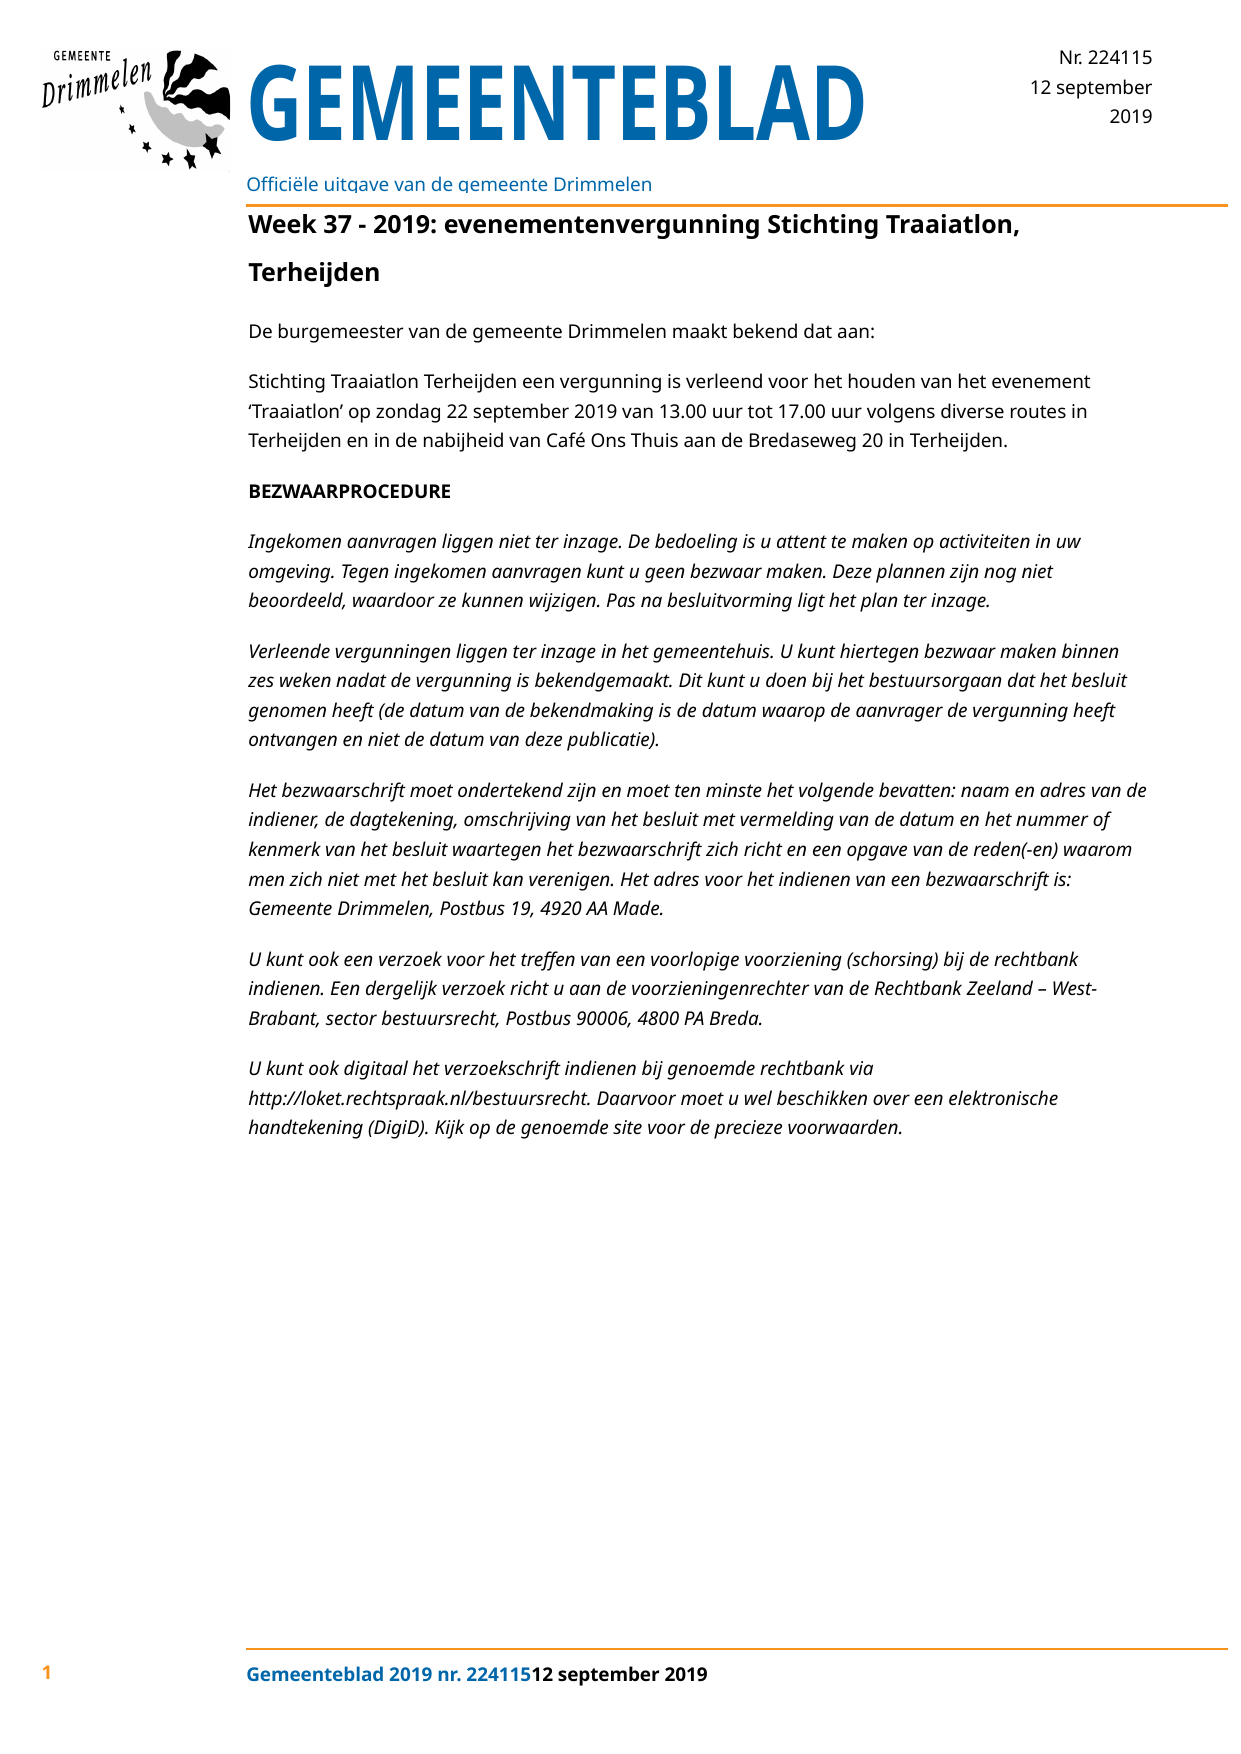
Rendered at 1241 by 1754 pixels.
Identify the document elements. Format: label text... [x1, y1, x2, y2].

text Ingekomen aanvragen liggen niet ter inzage. De bedoeling is u attent te maken op activiteiten in uw omgeving. Tegen ingekomen aanvragen kunt u geen bezwaar maken. Deze plannen zijn nog niet beoordeeld, waardoor ze kunnen wijzigen. Pas na besluitvorming ligt het plan ter inzage. [248, 528, 1152, 613]
text Verleende vergunningen liggen ter inzage in het gemeentehuis. U kunt hiertegen bezwaar maken binnen zes weken nadat de vergunning is bekendgemaakt. Dit kunt u doen bij het bestuursorgaan dat het besluit genomen heeft (de datum van de bekendmaking is de datum waarop de aanvrager de vergunning heeft ontvangen en niet de datum van deze publicatie). [248, 638, 1152, 752]
text U kunt ook digitaal het verzoekschrift indienen bij genoemde rechtbank via http://loket.rechtspraak.nl/bestuursrecht. Daarvoor moet u wel beschikken over een elektronische handtekening (DigiD). Kijk op de genoemde site voor de precieze voorwaarden. [248, 1055, 1152, 1140]
picture [41, 47, 231, 172]
text De burgemeester van de gemeente Drimmelen maakt bekend dat aan: [248, 318, 1152, 344]
text Stichting Traaiatlon Terheijden een vergunning is verleend voor het houden van het evenement ‘Traaiatlon’ op zondag 22 september 2019 van 13.00 uur tot 17.00 uur volgens diverse routes in Terheijden en in de nabijheid van Café Ons Thuis aan de Bredaseweg 20 in Terheijden. [248, 368, 1152, 453]
text Week 37 - 2019: evenementenvergunning Stichting Traaiatlon, Terheijden [248, 207, 1152, 288]
text BEZWAARPROCEDURE [248, 478, 1152, 504]
text Het bezwaarschrift moet ondertekend zijn en moet ten minste het volgende bevatten: naam en adres van de indiener, de dagtekening, omschrijving van het besluit met vermelding van de datum en het nummer of kenmerk van het besluit waartegen het bezwaarschrift zich richt en een opgave van de reden(-en) waarom men zich niet met het besluit kan verenigen. Het adres voor het indienen van een bezwaarschrift is: Gemeente Drimmelen, Postbus 19, 4920 AA Made. [248, 777, 1152, 921]
text U kunt ook een verzoek voor het treffen van een voorlopige voorziening (schorsing) bij de rechtbank indienen. Een dergelijk verzoek richt u aan de voorzieningenrechter van de Rechtbank Zeeland – West-Brabant, sector bestuursrecht, Postbus 90006, 4800 PA Breda. [248, 946, 1152, 1031]
